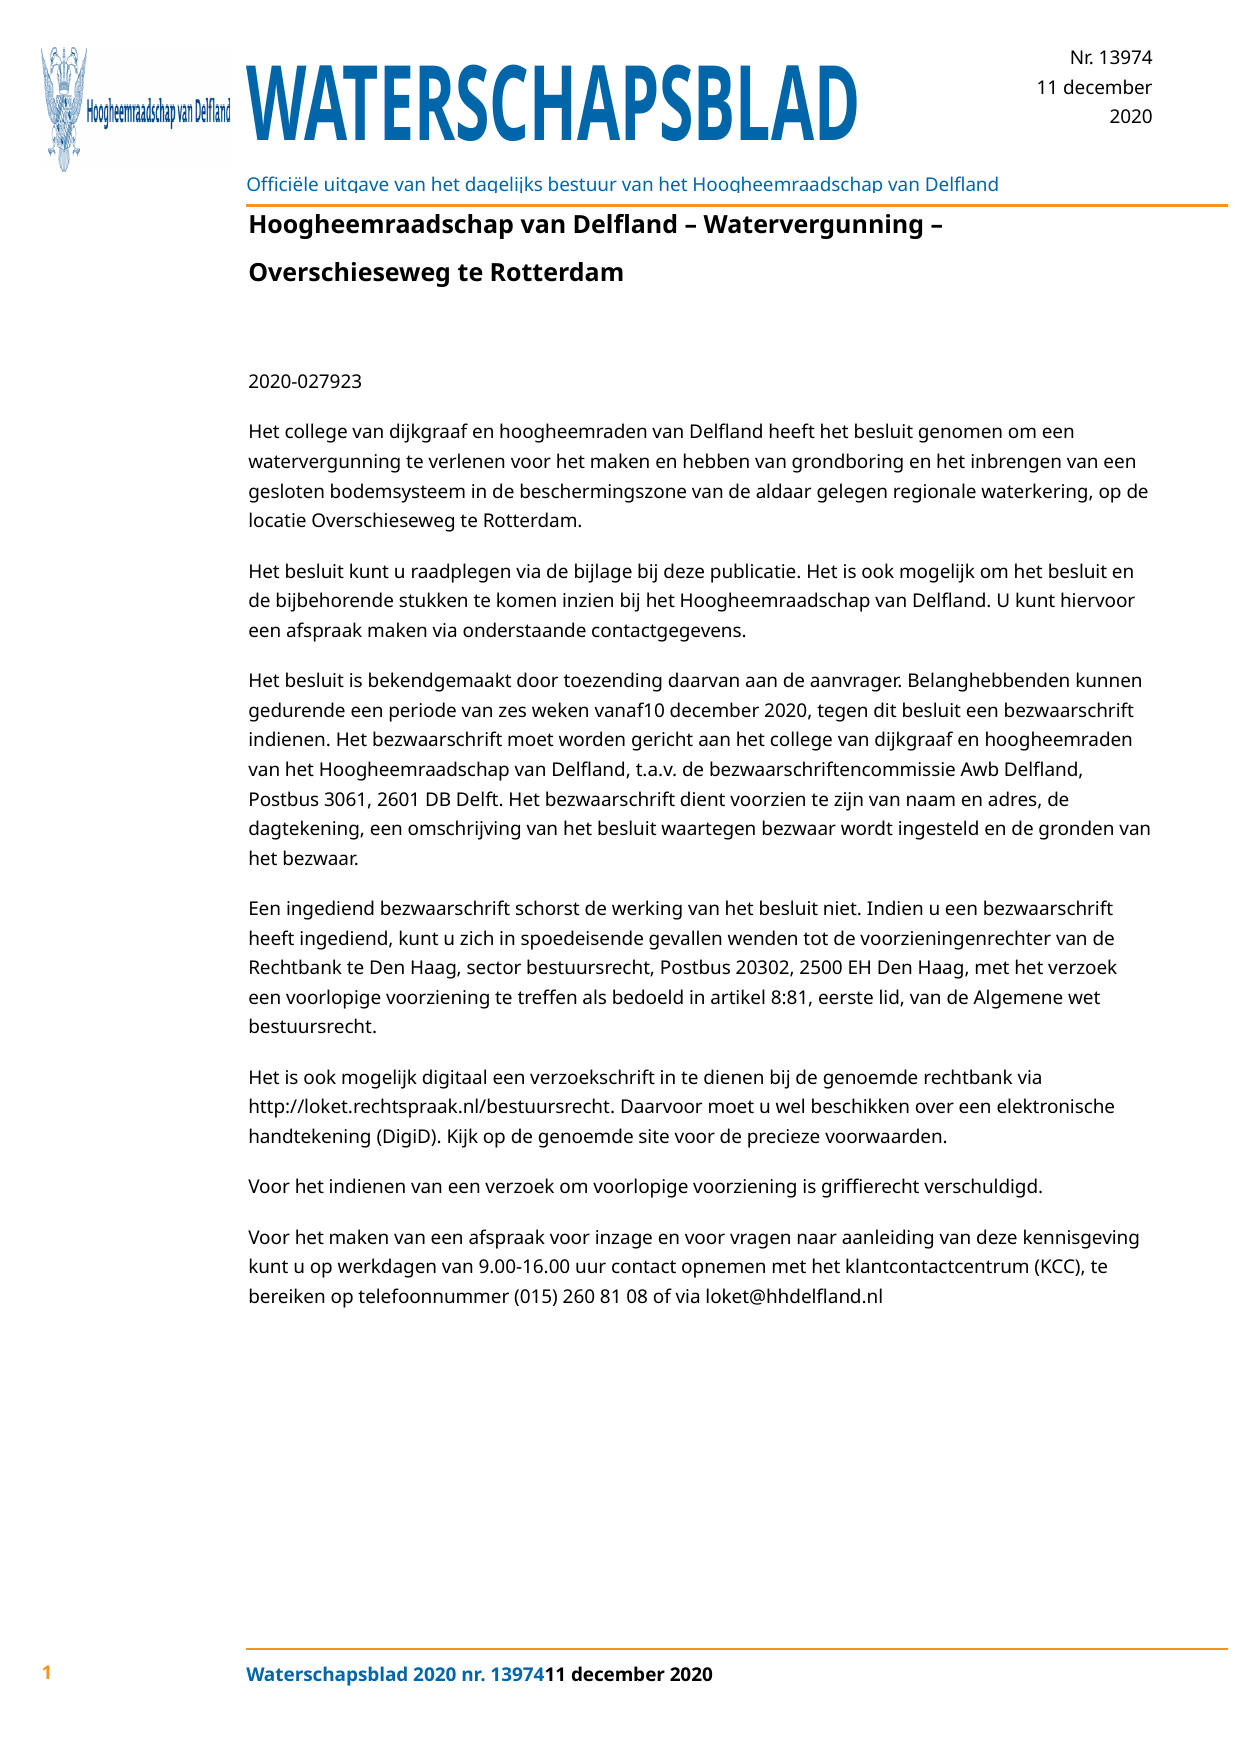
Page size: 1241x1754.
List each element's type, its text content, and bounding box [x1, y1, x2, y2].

text Het is ook mogelijk digitaal een verzoekschrift in te dienen bij de genoemde rechtbank via http://loket.rechtspraak.nl/bestuursrecht. Daarvoor moet u wel beschikken over een elektronische handtekening (DigiD). Kijk op de genoemde site voor de precieze voorwaarden. [248, 1064, 1152, 1149]
text 2020-027923 [248, 368, 1152, 394]
text Het besluit kunt u raadplegen via de bijlage bij deze publicatie. Het is ook mogelijk om het besluit en de bijbehorende stukken te komen inzien bij het Hoogheemraadschap van Delfland. U kunt hiervoor een afspraak maken via onderstaande contactgegevens. [248, 558, 1152, 643]
text Voor het maken van een afspraak voor inzage en voor vragen naar aanleiding van deze kennisgeving kunt u op werkdagen van 9.00-16.00 uur contact opnemen met het klantcontactcentrum (KCC), te bereiken op telefoonnummer (015) 260 81 08 of via loket@hhdelfland.nl [248, 1224, 1152, 1309]
picture [41, 47, 231, 172]
text Het college van dijkgraaf en hoogheemraden van Delfland heeft het besluit genomen om een watervergunning te verlenen voor het maken en hebben van grondboring en het inbrengen van een gesloten bodemsysteem in de beschermingszone van de aldaar gelegen regionale waterkering, op de locatie Overschieseweg te Rotterdam. [248, 419, 1152, 533]
text Hoogheemraadschap van Delfland – Watervergunning – Overschieseweg te Rotterdam [248, 207, 1152, 288]
text Het besluit is bekendgemaakt door toezending daarvan aan de aanvrager. Belanghebbenden kunnen gedurende een periode van zes weken vanaf10 december 2020, tegen dit besluit een bezwaarschrift indienen. Het bezwaarschrift moet worden gericht aan het college van dijkgraaf en hoogheemraden van het Hoogheemraadschap van Delfland, t.a.v. de bezwaarschriftencommissie Awb Delfland, Postbus 3061, 2601 DB Delft. Het bezwaarschrift dient voorzien te zijn van naam en adres, de dagtekening, een omschrijving van het besluit waartegen bezwaar wordt ingesteld en de gronden van het bezwaar. [248, 667, 1152, 871]
text Voor het indienen van een verzoek om voorlopige voorziening is griffierecht verschuldigd. [248, 1174, 1152, 1199]
text Een ingediend bezwaarschrift schorst de werking van het besluit niet. Indien u een bezwaarschrift heeft ingediend, kunt u zich in spoedeisende gevallen wenden tot de voorzieningenrechter van de Rechtbank te Den Haag, sector bestuursrecht, Postbus 20302, 2500 EH Den Haag, met het verzoek een voorlopige voorziening te treffen als bedoeld in artikel 8:81, eerste lid, van de Algemene wet bestuursrecht. [248, 895, 1152, 1039]
